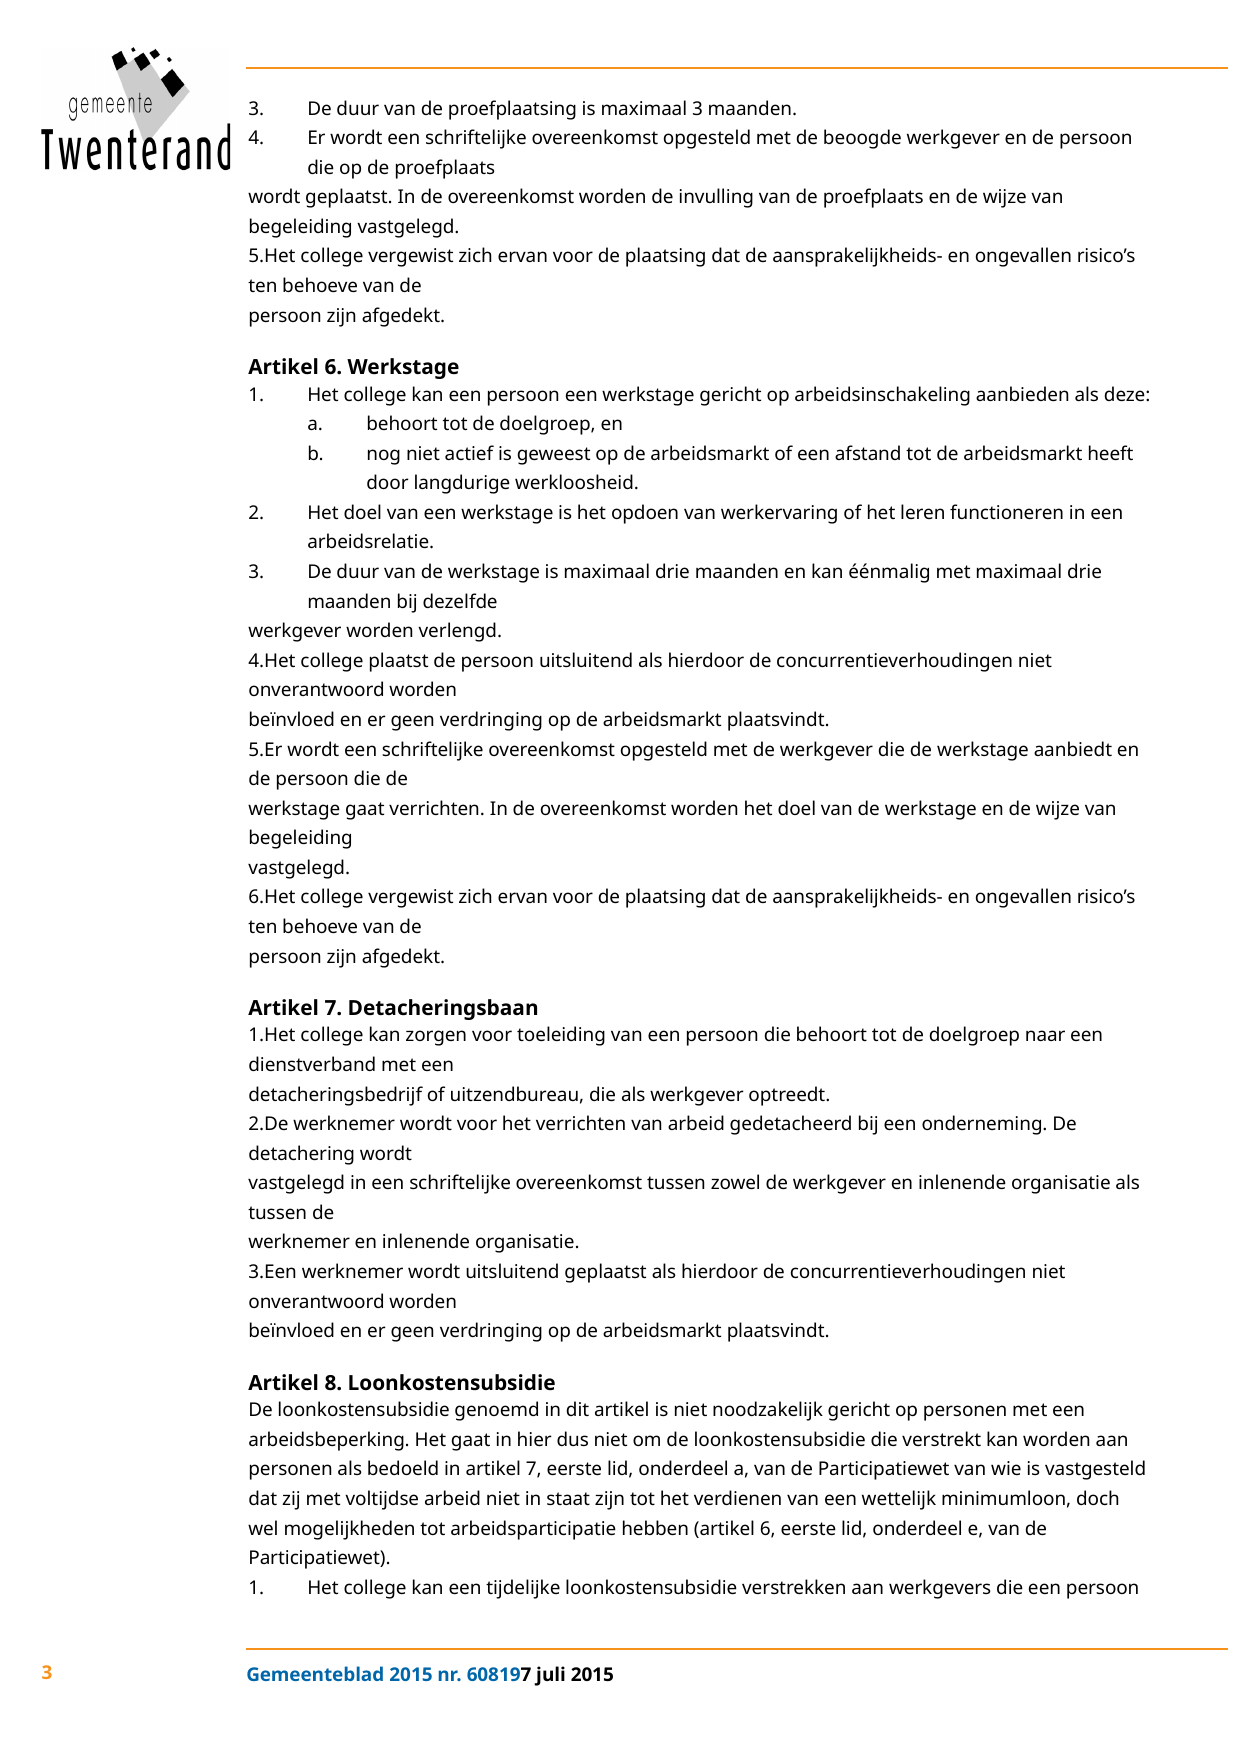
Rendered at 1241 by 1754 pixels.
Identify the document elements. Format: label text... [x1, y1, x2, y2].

text 5.Het college vergewist zich ervan voor de plaatsing dat de aansprakelijkheids- en ongevallen risico’s ten behoeve van de [248, 243, 1152, 298]
text 4.Het college plaatst de persoon uitsluitend als hierdoor de concurrentieverhoudingen niet onverantwoord worden [248, 647, 1152, 702]
text werknemer en inlenende organisatie. [248, 1229, 1152, 1254]
list Er wordt een schriftelijke overeenkomst opgesteld met de beoogde werkgever en de persoon die op de proefplaats [248, 124, 1152, 180]
text 3.Een werknemer wordt uitsluitend geplaatst als hierdoor de concurrentieverhoudingen niet onverantwoord worden [248, 1258, 1152, 1314]
text werkstage gaat verrichten. In de overeenkomst worden het doel van de werkstage en de wijze van begeleiding [248, 795, 1152, 850]
text Artikel 7. Detacheringsbaan [248, 993, 1152, 1022]
list behoort tot de doelgroep, en [307, 410, 1152, 436]
text beïnvloed en er geen verdringing op de arbeidsmarkt plaatsvindt. [248, 1317, 1152, 1343]
text De loonkostensubsidie genoemd in dit artikel is niet noodzakelijk gericht op personen met een arbeidsbeperking. Het gaat in hier dus niet om de loonkostensubsidie die verstrekt kan worden aan personen als bedoeld in artikel 7, eerste lid, onderdeel a, van de Participatiewet van wie is vastgesteld dat zij met voltijdse arbeid niet in staat zijn tot het verdienen van een wettelijk minimumloon, doch wel mogelijkheden tot arbeidsparticipatie hebben (artikel 6, eerste lid, onderdeel e, van de Participatiewet). [248, 1396, 1152, 1570]
text 2.De werknemer wordt voor het verrichten van arbeid gedetacheerd bij een onderneming. De detachering wordt [248, 1110, 1152, 1166]
text detacheringsbedrijf of uitzendbureau, die als werkgever optreedt. [248, 1081, 1152, 1107]
text vastgelegd. [248, 854, 1152, 880]
list De duur van de proefplaatsing is maximaal 3 maanden. [248, 95, 1152, 121]
list nog niet actief is geweest op de arbeidsmarkt of een afstand tot de arbeidsmarkt heeft door langdurige werkloosheid. [307, 440, 1152, 495]
picture [41, 47, 231, 172]
text beïnvloed en er geen verdringing op de arbeidsmarkt plaatsvindt. [248, 706, 1152, 732]
text werkgever worden verlengd. [248, 617, 1152, 643]
text persoon zijn afgedekt. [248, 943, 1152, 968]
text Artikel 8. Loonkostensubsidie [248, 1368, 1152, 1396]
list Het doel van een werkstage is het opdoen van werkervaring of het leren functioneren in een arbeidsrelatie. [248, 499, 1152, 554]
text vastgelegd in een schriftelijke overeenkomst tussen zowel de werkgever en inlenende organisatie als tussen de [248, 1169, 1152, 1225]
text 5.Er wordt een schriftelijke overeenkomst opgesteld met de werkgever die de werkstage aanbiedt en de persoon die de [248, 736, 1152, 791]
list De duur van de werkstage is maximaal drie maanden en kan éénmalig met maximaal drie maanden bij dezelfde [248, 558, 1152, 613]
text 6.Het college vergewist zich ervan voor de plaatsing dat de aansprakelijkheids- en ongevallen risico’s ten behoeve van de [248, 884, 1152, 939]
list Het college kan een persoon een werkstage gericht op arbeidsinschakeling aanbieden als deze: [248, 381, 1152, 406]
text wordt geplaatst. In de overeenkomst worden de invulling van de proefplaats en de wijze van begeleiding vastgelegd. [248, 183, 1152, 239]
text 1.Het college kan zorgen voor toeleiding van een persoon die behoort tot de doelgroep naar een dienstverband met een [248, 1022, 1152, 1077]
text persoon zijn afgedekt. [248, 302, 1152, 328]
text Artikel 6. Werkstage [248, 352, 1152, 381]
list Het college kan een tijdelijke loonkostensubsidie verstrekken aan werkgevers die een persoon [248, 1574, 1152, 1599]
